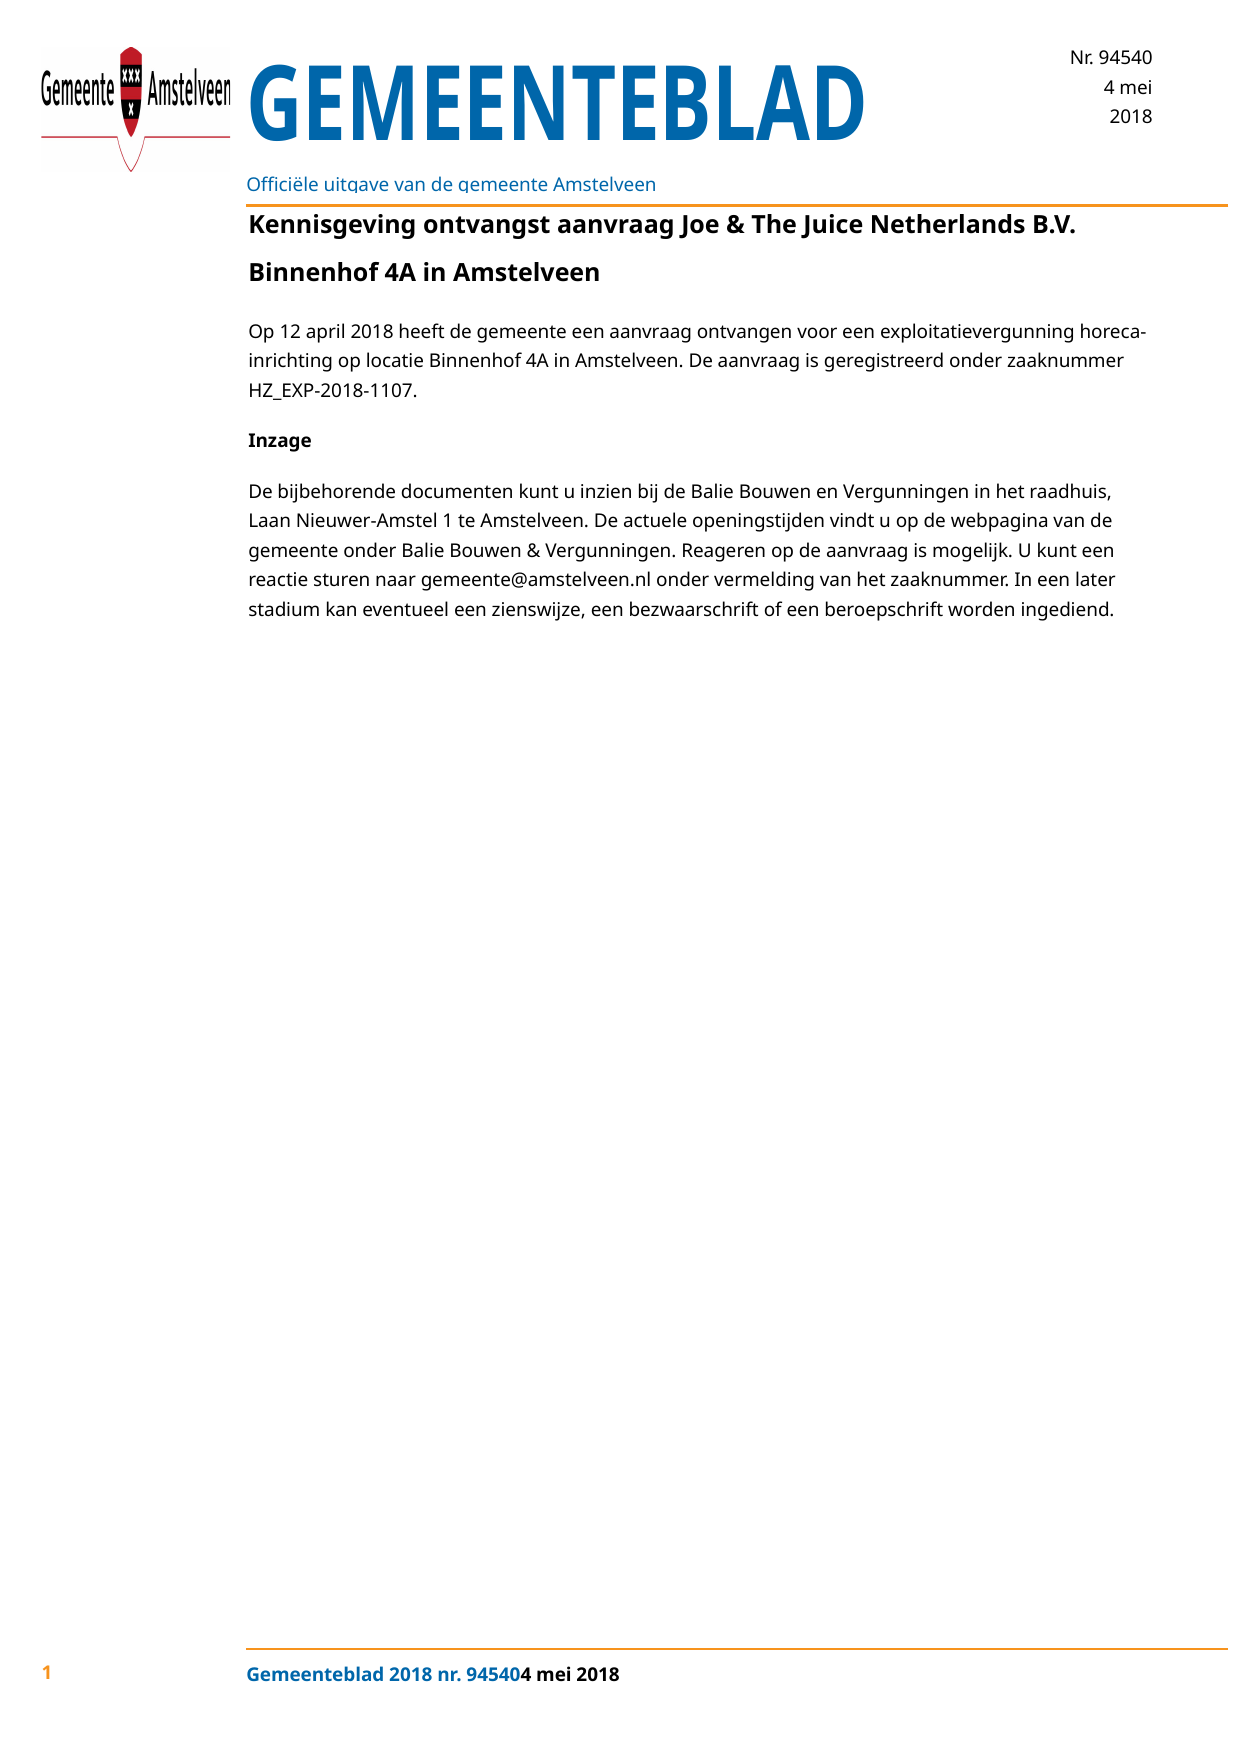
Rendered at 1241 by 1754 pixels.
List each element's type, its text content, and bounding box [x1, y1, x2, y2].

text Op 12 april 2018 heeft de gemeente een aanvraag ontvangen voor een exploitatievergunning horeca-inrichting op locatie Binnenhof 4A in Amstelveen. De aanvraag is geregistreerd onder zaaknummer HZ_EXP-2018-1107. [248, 318, 1152, 403]
text De bijbehorende documenten kunt u inzien bij de Balie Bouwen en Vergunningen in het raadhuis, Laan Nieuwer-Amstel 1 te Amstelveen. De actuele openingstijden vindt u op de webpagina van de gemeente onder Balie Bouwen & Vergunningen. Reageren op de aanvraag is mogelijk. U kunt een reactie sturen naar gemeente@amstelveen.nl onder vermelding van het zaaknummer. In een later stadium kan eventueel een zienswijze, een bezwaarschrift of een beroepschrift worden ingediend. [248, 478, 1152, 622]
picture [41, 47, 231, 172]
text Kennisgeving ontvangst aanvraag Joe & The Juice Netherlands B.V. Binnenhof 4A in Amstelveen [248, 207, 1152, 288]
text Inzage [248, 427, 1152, 453]
